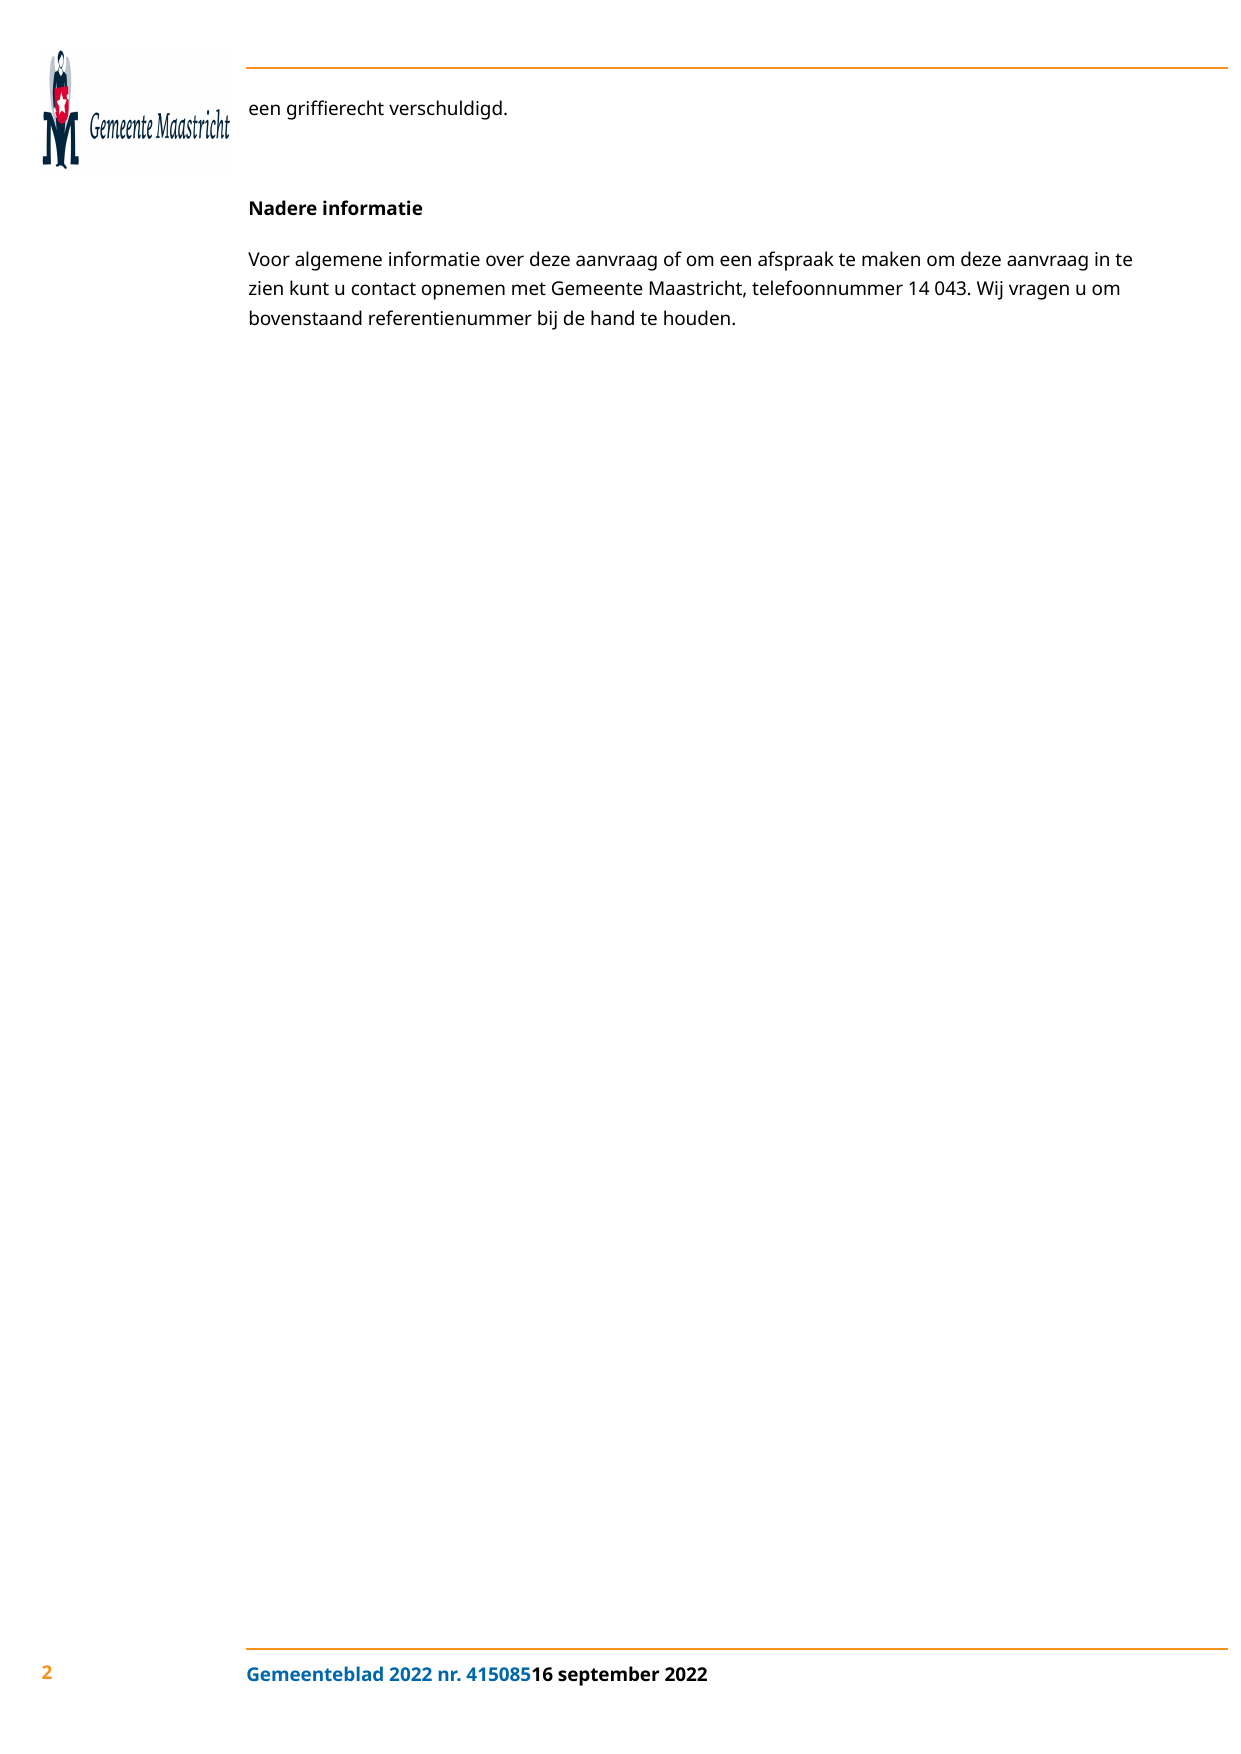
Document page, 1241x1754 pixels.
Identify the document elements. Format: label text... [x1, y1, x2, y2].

text Voor algemene informatie over deze aanvraag of om een afspraak te maken om deze aanvraag in te zien kunt u contact opnemen met Gemeente Maastricht, telefoonnummer 14 043. Wij vragen u om bovenstaand referentienummer bij de hand te houden. [248, 246, 1152, 331]
picture [41, 47, 231, 172]
text Nadere informatie [248, 196, 1152, 221]
text een griffierecht verschuldigd. [248, 95, 1152, 121]
